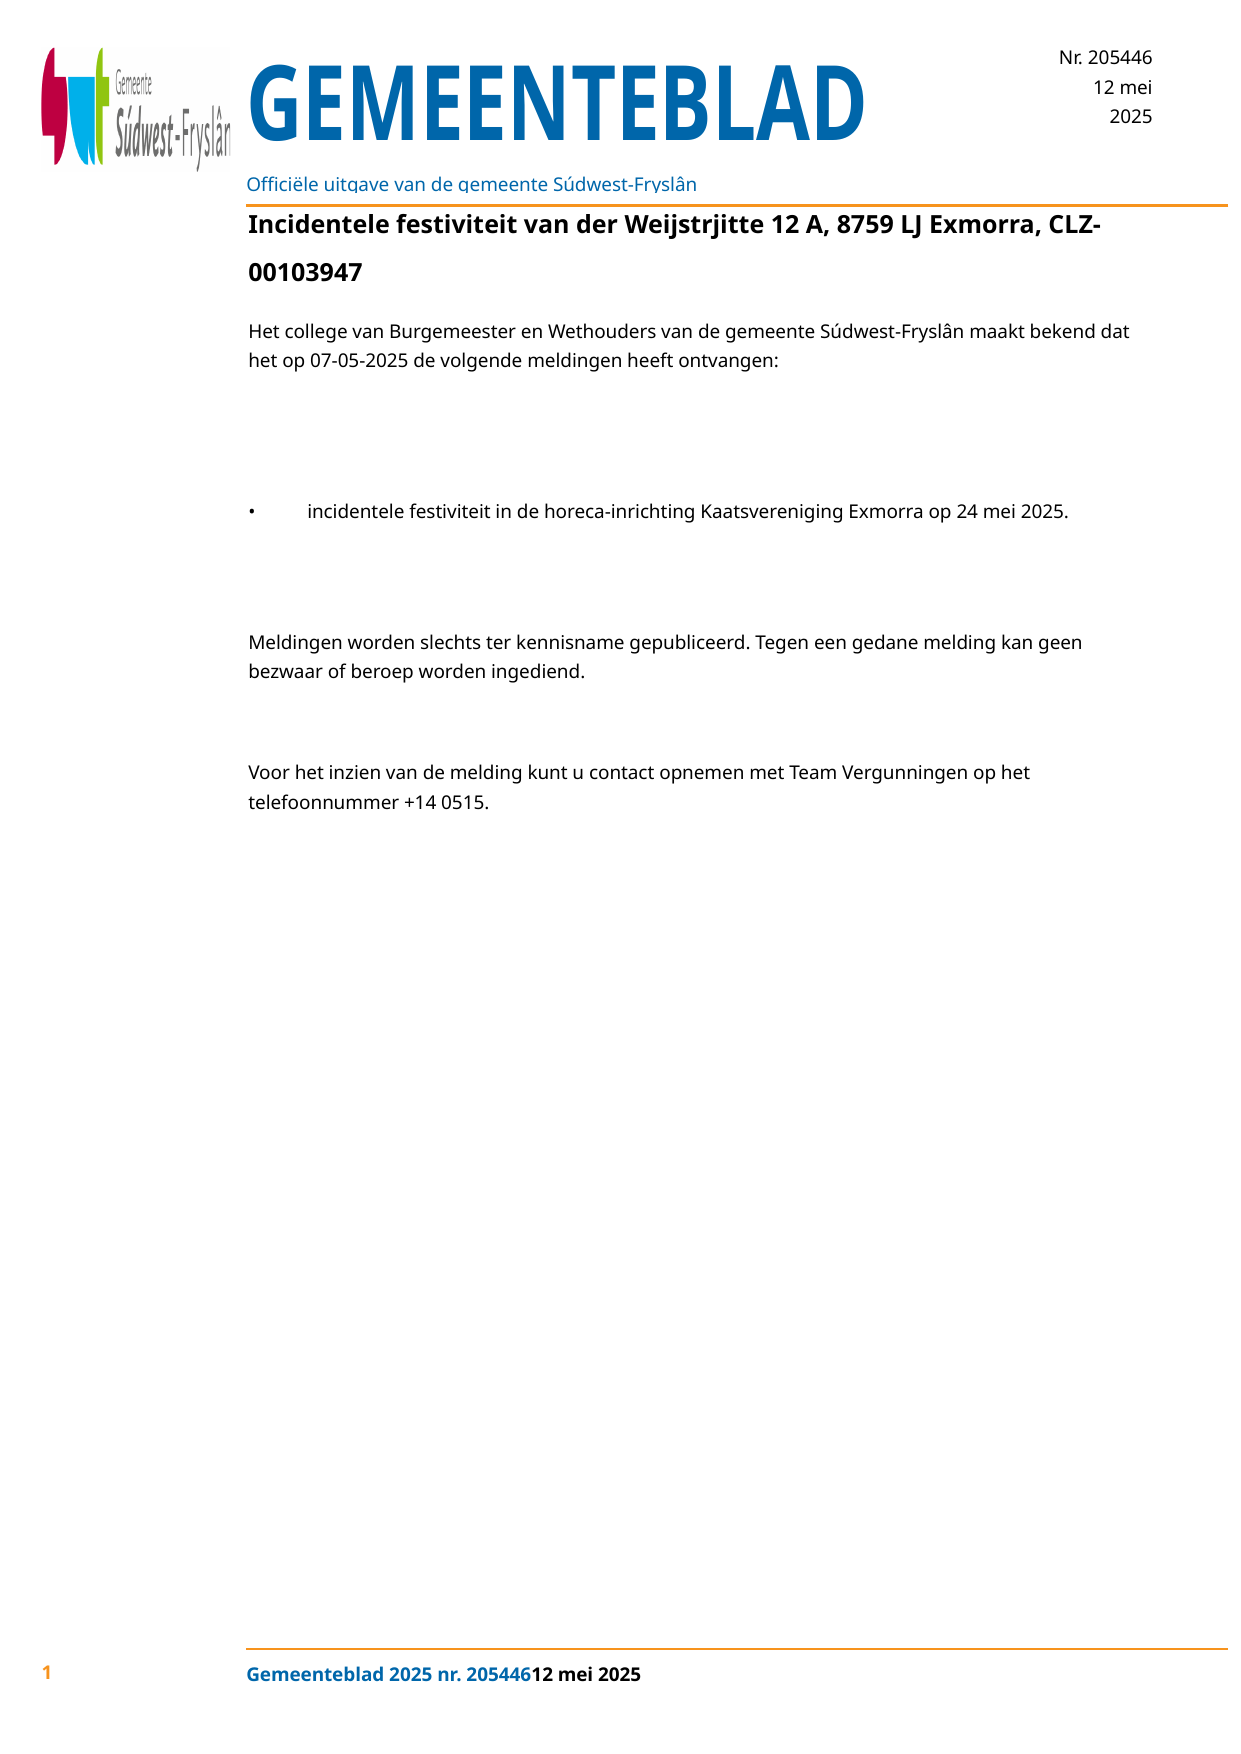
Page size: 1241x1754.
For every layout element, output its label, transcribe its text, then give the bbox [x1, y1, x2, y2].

picture [41, 47, 231, 172]
text Incidentele festiviteit van der Weijstrjitte 12 A, 8759 LJ Exmorra, CLZ-00103947 [248, 207, 1152, 288]
text Meldingen worden slechts ter kennisname gepubliceerd. Tegen een gedane melding kan geen bezwaar of beroep worden ingediend. [248, 629, 1152, 684]
text Het college van Burgemeester en Wethouders van de gemeente Súdwest-Fryslân maakt bekend dat het op 07-05-2025 de volgende meldingen heeft ontvangen: [248, 318, 1152, 373]
text Voor het inzien van de melding kunt u contact opnemen met Team Vergunningen op het telefoonnummer +14 0515. [248, 759, 1152, 815]
list incidentele festiviteit in de horeca-inrichting Kaatsvereniging Exmorra op 24 mei 2025. [248, 499, 1152, 524]
